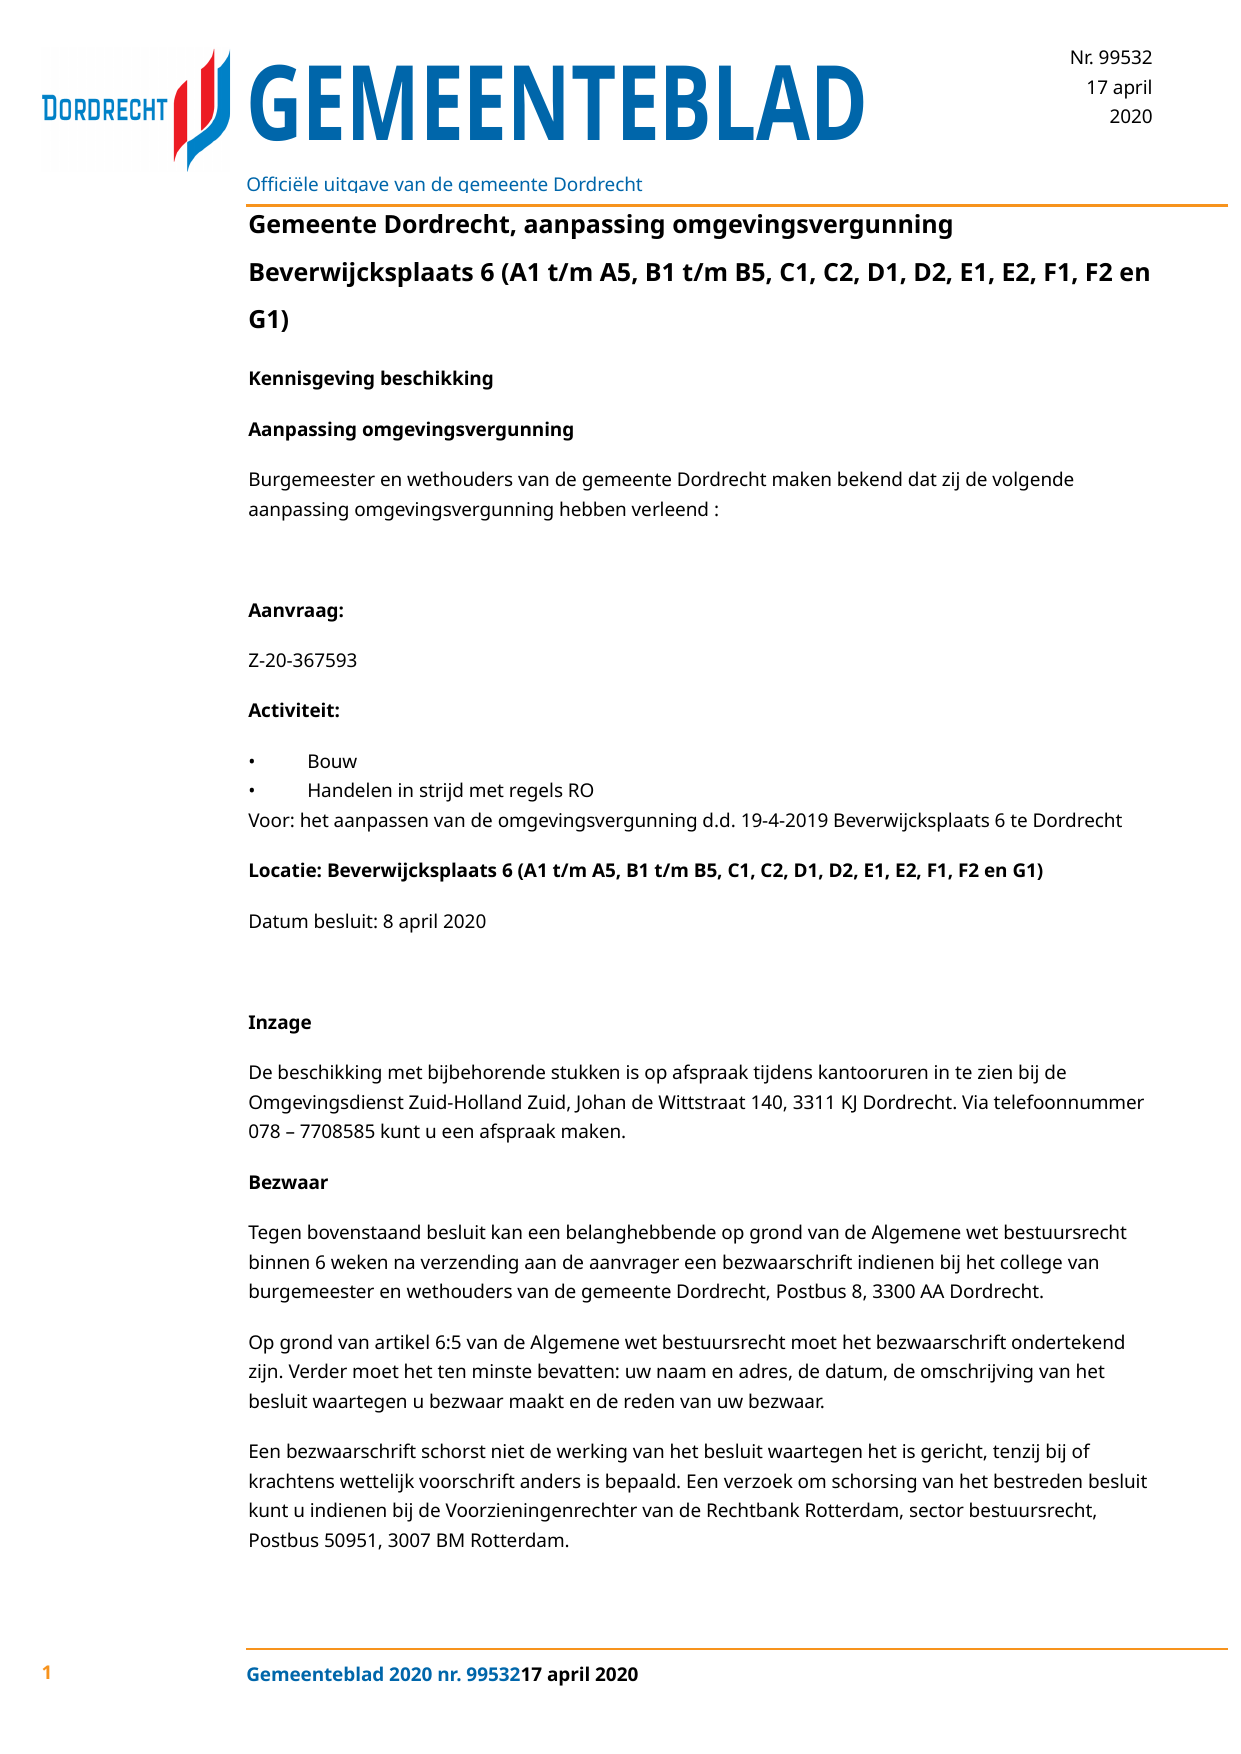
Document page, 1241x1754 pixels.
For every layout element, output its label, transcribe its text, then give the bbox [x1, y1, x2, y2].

text Bezwaar [248, 1169, 1152, 1194]
text Activiteit: [248, 698, 1152, 723]
text Aanpassing omgevingsvergunning [248, 416, 1152, 442]
text Aanvraag: [248, 597, 1152, 622]
text Z-20-367593 [248, 647, 1152, 673]
text Burgemeester en wethouders van de gemeente Dordrecht maken bekend dat zij de volgende aanpassing omgevingsvergunning hebben verleend : [248, 466, 1152, 522]
text De beschikking met bijbehorende stukken is op afspraak tijdens kantooruren in te zien bij de Omgevingsdienst Zuid-Holland Zuid, Johan de Wittstraat 140, 3311 KJ Dordrecht. Via telefoonnummer 078 – 7708585 kunt u een afspraak maken. [248, 1059, 1152, 1144]
list Bouw [248, 748, 1152, 774]
text Kennisgeving beschikking [248, 366, 1152, 391]
text Datum besluit: 8 april 2020 [248, 908, 1152, 934]
text Voor: het aanpassen van de omgevingsvergunning d.d. 19-4-2019 Beverwijcksplaats 6 te Dordrecht [248, 807, 1152, 833]
list Handelen in strijd met regels RO [248, 778, 1152, 803]
text Op grond van artikel 6:5 van de Algemene wet bestuursrecht moet het bezwaarschrift ondertekend zijn. Verder moet het ten minste bevatten: uw naam en adres, de datum, de omschrijving van het besluit waartegen u bezwaar maakt en de reden van uw bezwaar. [248, 1329, 1152, 1414]
text Een bezwaarschrift schorst niet de werking van het besluit waartegen het is gericht, tenzij bij of krachtens wettelijk voorschrift anders is bepaald. Een verzoek om schorsing van het bestreden besluit kunt u indienen bij de Voorzieningenrechter van de Rechtbank Rotterdam, sector bestuursrecht, Postbus 50951, 3007 BM Rotterdam. [248, 1438, 1152, 1553]
text Inzage [248, 1009, 1152, 1034]
text Locatie: Beverwijcksplaats 6 (A1 t/m A5, B1 t/m B5, C1, C2, D1, D2, E1, E2, F1, F2 en G1) [248, 858, 1152, 883]
text Gemeente Dordrecht, aanpassing omgevingsvergunning Beverwijcksplaats 6 (A1 t/m A5, B1 t/m B5, C1, C2, D1, D2, E1, E2, F1, F2 en G1) [248, 207, 1152, 336]
text Tegen bovenstaand besluit kan een belanghebbende op grond van de Algemene wet bestuursrecht binnen 6 weken na verzending aan de aanvrager een bezwaarschrift indienen bij het college van burgemeester en wethouders van de gemeente Dordrecht, Postbus 8, 3300 AA Dordrecht. [248, 1219, 1152, 1304]
picture [41, 47, 231, 172]
